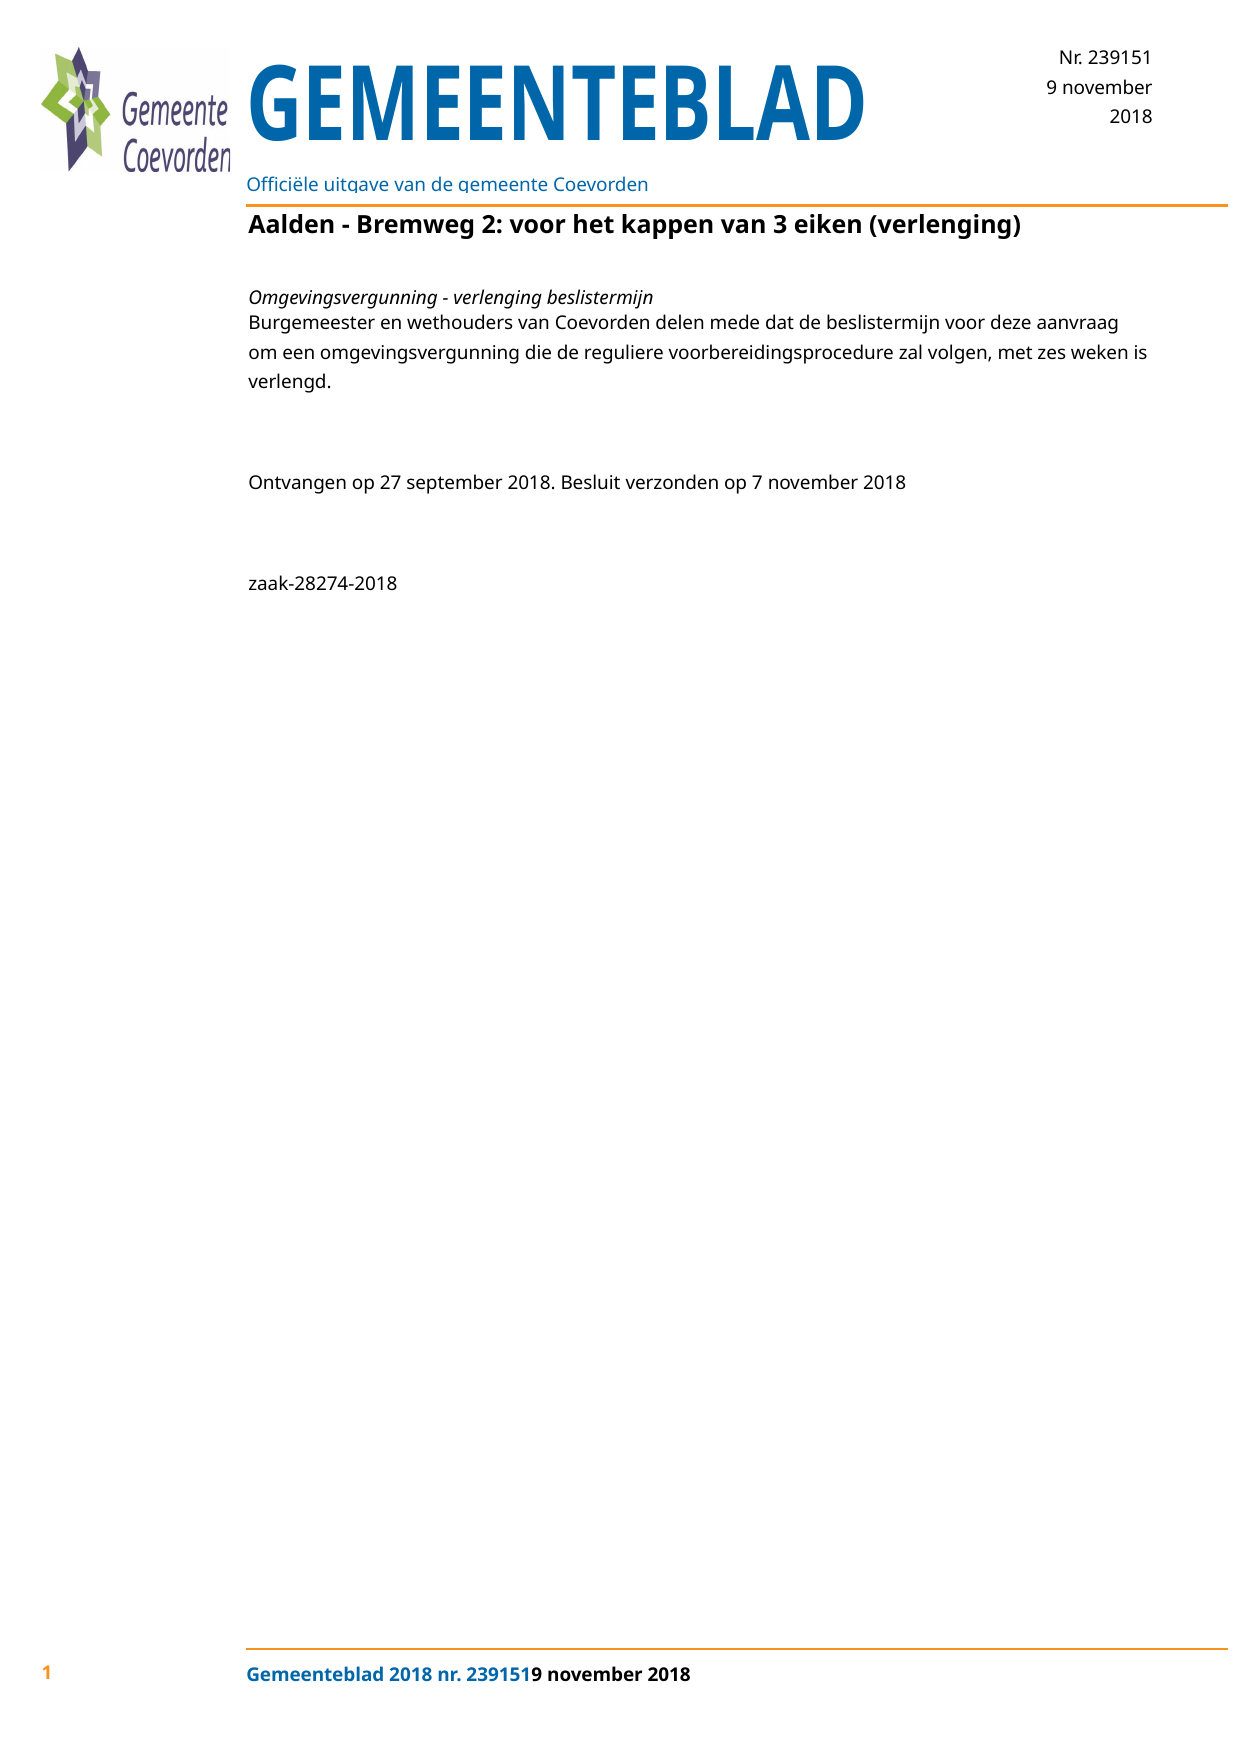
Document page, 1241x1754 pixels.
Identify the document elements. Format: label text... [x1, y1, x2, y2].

text Aalden - Bremweg 2: voor het kappen van 3 eiken (verlenging) [248, 207, 1152, 241]
text Burgemeester en wethouders van Coevorden delen mede dat de beslistermijn voor deze aanvraag om een omgevingsvergunning die de reguliere voorbereidingsprocedure zal volgen, met zes weken is verlengd. [248, 309, 1152, 394]
text Omgevingsvergunning - verlenging beslistermijn [248, 284, 1152, 309]
text Ontvangen op 27 september 2018. Besluit verzonden op 7 november 2018 [248, 469, 1152, 495]
picture [41, 47, 231, 172]
text zaak-28274-2018 [248, 570, 1152, 596]
